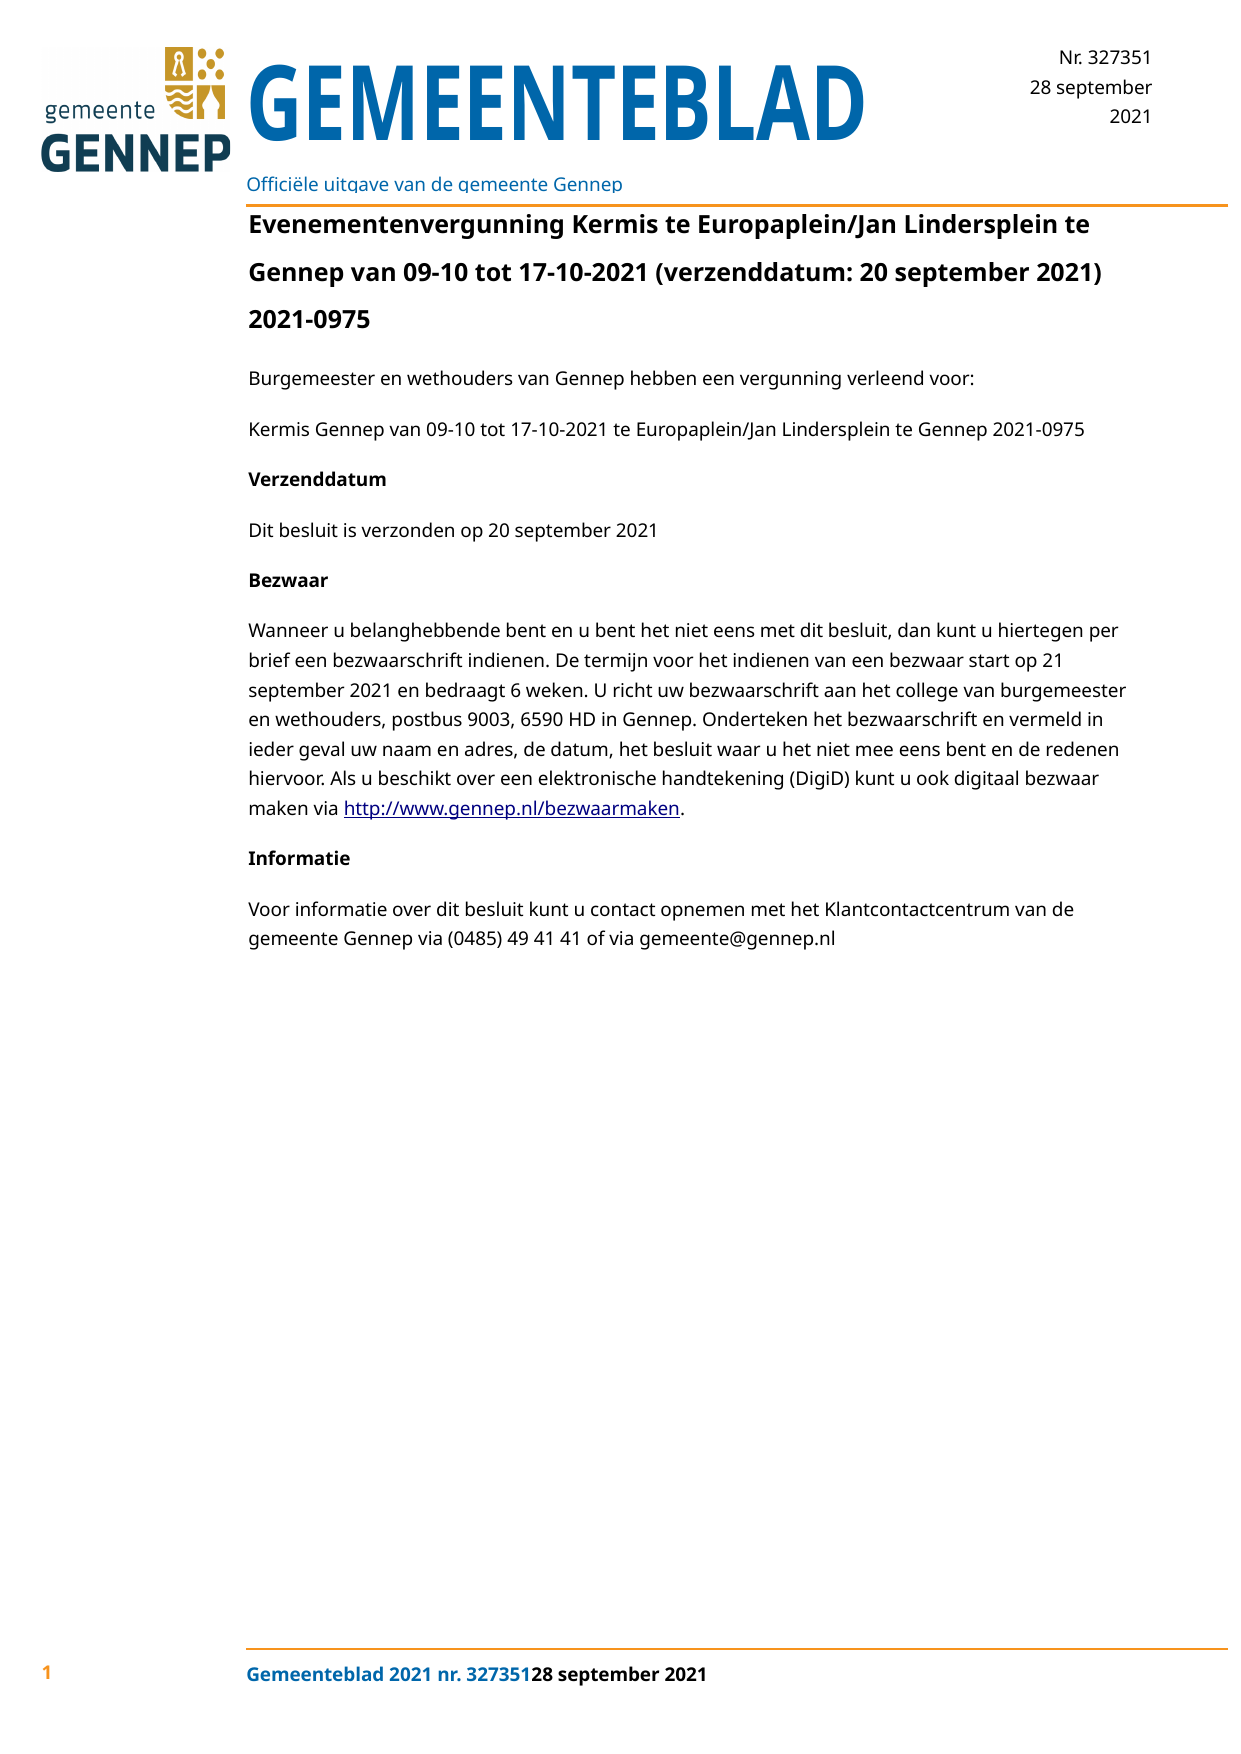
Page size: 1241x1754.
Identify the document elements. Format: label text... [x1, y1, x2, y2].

text Burgemeester en wethouders van Gennep hebben een vergunning verleend voor: [248, 366, 1152, 391]
text Verzenddatum [248, 466, 1152, 492]
text Informatie [248, 846, 1152, 871]
text Evenementenvergunning Kermis te Europaplein/Jan Lindersplein te Gennep van 09-10 tot 17-10-2021 (verzenddatum: 20 september 2021) 2021-0975 [248, 207, 1152, 336]
text Bezwaar [248, 567, 1152, 593]
text Dit besluit is verzonden op 20 september 2021 [248, 517, 1152, 542]
text Voor informatie over dit besluit kunt u contact opnemen met het Klantcontactcentrum van de gemeente Gennep via (0485) 49 41 41 of via gemeente@gennep.nl [248, 896, 1152, 951]
text Wanneer u belanghebbende bent en u bent het niet eens met dit besluit, dan kunt u hiertegen per brief een bezwaarschrift indienen. De termijn voor het indienen van een bezwaar start op 21 september 2021 en bedraagt 6 weken. U richt uw bezwaarschrift aan het college van burgemeester en wethouders, postbus 9003, 6590 HD in Gennep. Onderteken het bezwaarschrift en vermeld in ieder geval uw naam en adres, de datum, het besluit waar u het niet mee eens bent en de redenen hiervoor. Als u beschikt over een elektronische handtekening (DigiD) kunt u ook digitaal bezwaar maken via http://www.gennep.nl/bezwaarmaken. [248, 618, 1152, 821]
picture [41, 47, 231, 172]
text Kermis Gennep van 09-10 tot 17-10-2021 te Europaplein/Jan Lindersplein te Gennep 2021-0975 [248, 416, 1152, 442]
